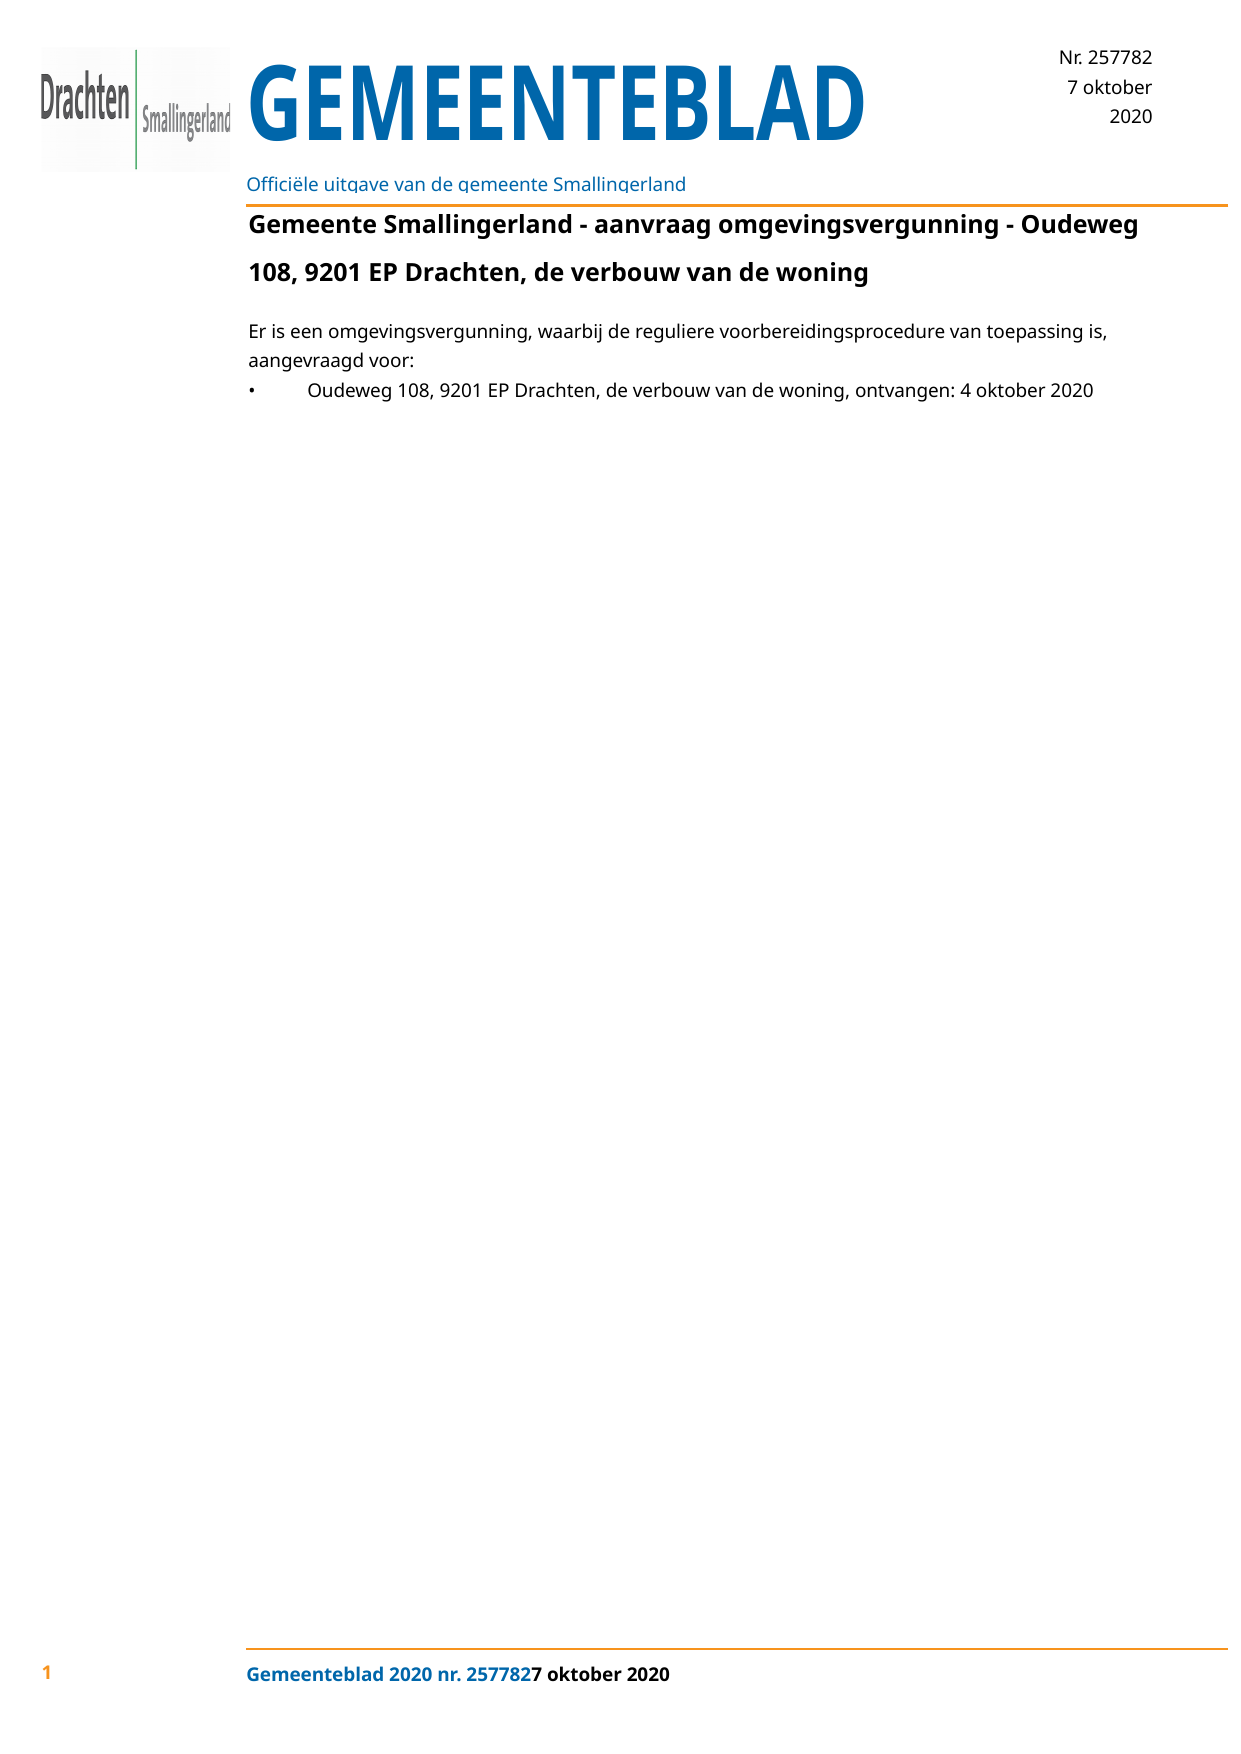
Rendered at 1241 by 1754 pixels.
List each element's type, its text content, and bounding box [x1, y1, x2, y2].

text Er is een omgevingsvergunning, waarbij de reguliere voorbereidingsprocedure van toepassing is, aangevraagd voor: [248, 318, 1152, 373]
picture [41, 47, 231, 172]
list Oudeweg 108, 9201 EP Drachten, de verbouw van de woning, ontvangen: 4 oktober 2020 [248, 377, 1152, 403]
text Gemeente Smallingerland - aanvraag omgevingsvergunning - Oudeweg 108, 9201 EP Drachten, de verbouw van de woning [248, 207, 1152, 288]
